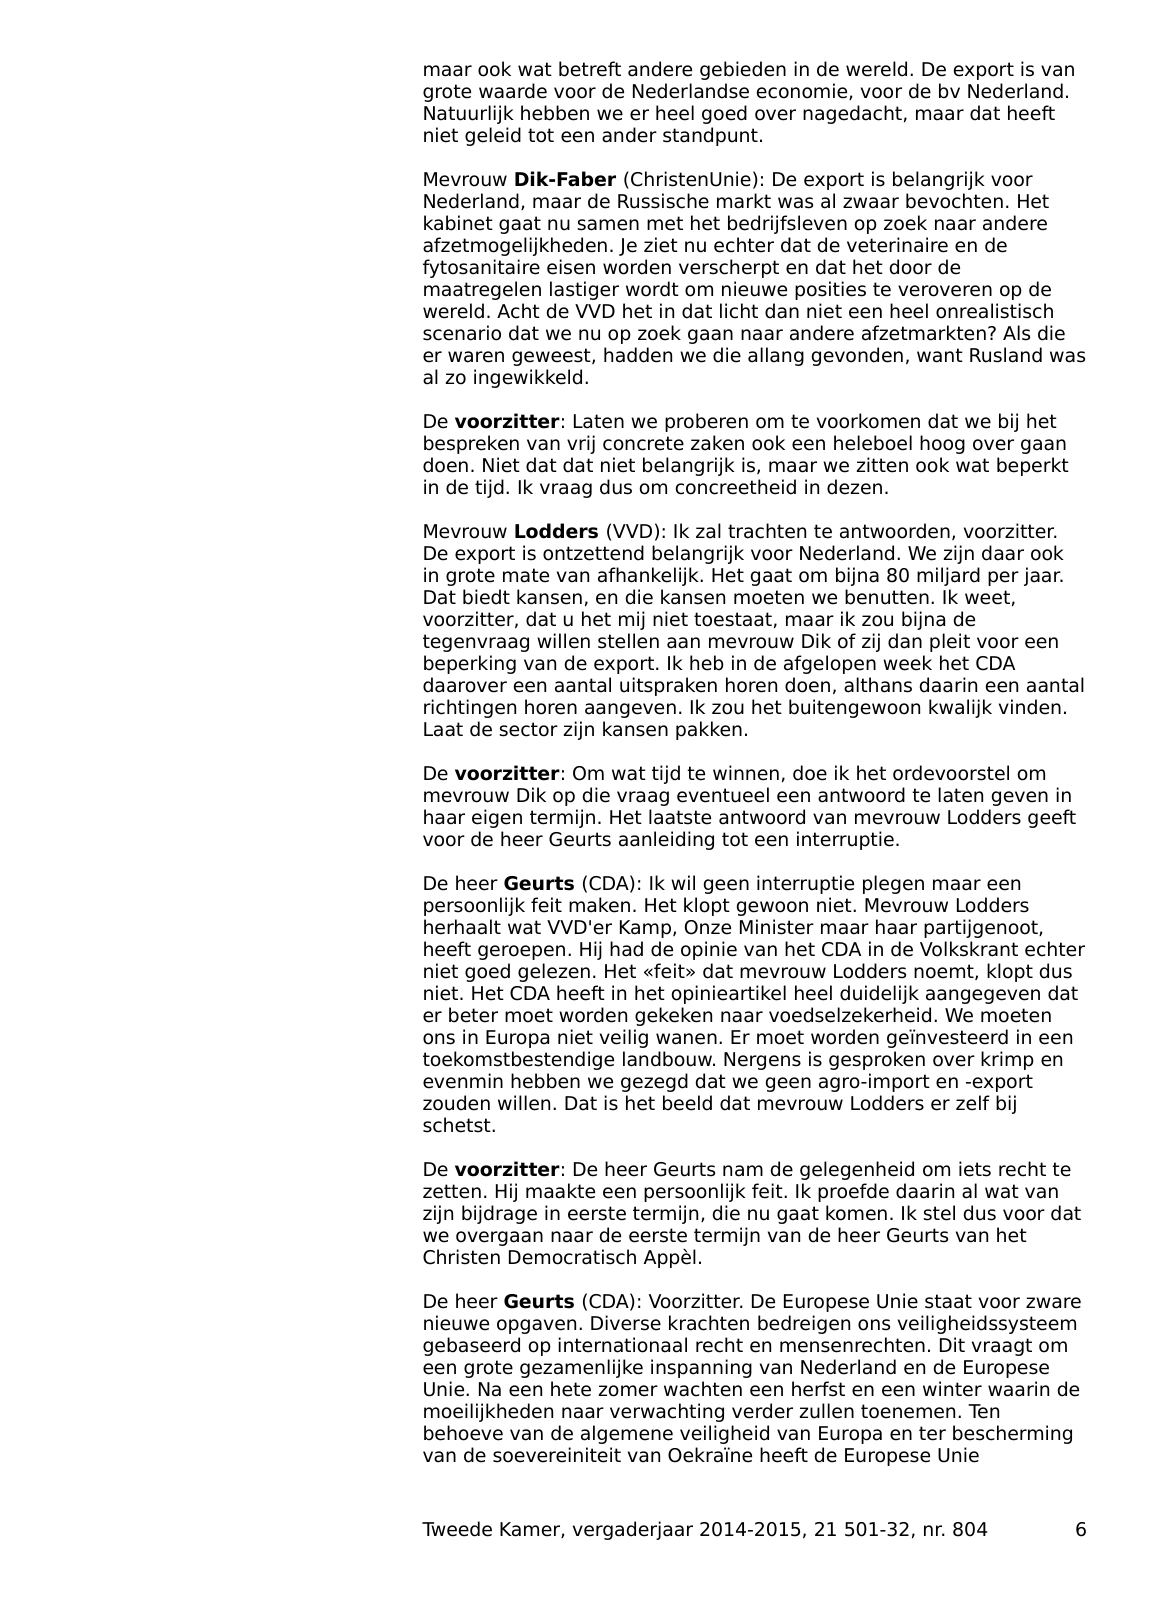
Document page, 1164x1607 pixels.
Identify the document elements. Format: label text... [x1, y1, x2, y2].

text De heer Geurts (CDA): Voorzitter. De Europese Unie staat voor zware nieuwe opgaven. Diverse krachten bedreigen ons veiligheidssysteem gebaseerd op internationaal recht en mensenrechten. Dit vraagt om een grote gezamenlijke inspanning van Nederland en de Europese Unie. Na een hete zomer wachten een herfst en een winter waarin de moeilijkheden naar verwachting verder zullen toenemen. Ten behoeve van de algemene veiligheid van Europa en ter bescherming van de soevereiniteit van Oekraïne heeft de Europese Unie [422, 1291, 1087, 1467]
text Mevrouw Lodders (VVD): Ik zal trachten te antwoorden, voorzitter. De export is ontzettend belangrijk voor Nederland. We zijn daar ook in grote mate van afhankelijk. Het gaat om bijna 80 miljard per jaar. Dat biedt kansen, en die kansen moeten we benutten. Ik weet, voorzitter, dat u het mij niet toestaat, maar ik zou bijna de tegenvraag willen stellen aan mevrouw Dik of zij dan pleit voor een beperking van de export. Ik heb in de afgelopen week het CDA daarover een aantal uitspraken horen doen, althans daarin een aantal richtingen horen aangeven. Ik zou het buitengewoon kwalijk vinden. Laat de sector zijn kansen pakken. [422, 521, 1087, 741]
text De voorzitter: De heer Geurts nam de gelegenheid om iets recht te zetten. Hij maakte een persoonlijk feit. Ik proefde daarin al wat van zijn bijdrage in eerste termijn, die nu gaat komen. Ik stel dus voor dat we overgaan naar de eerste termijn van de heer Geurts van het Christen Democratisch Appèl. [422, 1159, 1087, 1269]
text maar ook wat betreft andere gebieden in de wereld. De export is van grote waarde voor de Nederlandse economie, voor de bv Nederland. Natuurlijk hebben we er heel goed over nagedacht, maar dat heeft niet geleid tot een ander standpunt. [422, 59, 1087, 147]
text De heer Geurts (CDA): Ik wil geen interruptie plegen maar een persoonlijk feit maken. Het klopt gewoon niet. Mevrouw Lodders herhaalt wat VVD'er Kamp, Onze Minister maar haar partijgenoot, heeft geroepen. Hij had de opinie van het CDA in de Volkskrant echter niet goed gelezen. Het «feit» dat mevrouw Lodders noemt, klopt dus niet. Het CDA heeft in het opinieartikel heel duidelijk aangegeven dat er beter moet worden gekeken naar voedselzekerheid. We moeten ons in Europa niet veilig wanen. Er moet worden geïnvesteerd in een toekomstbestendige landbouw. Nergens is gesproken over krimp en evenmin hebben we gezegd dat we geen agro-import en -export zouden willen. Dat is het beeld dat mevrouw Lodders er zelf bij schetst. [422, 873, 1087, 1137]
text De voorzitter: Laten we proberen om te voorkomen dat we bij het bespreken van vrij concrete zaken ook een heleboel hoog over gaan doen. Niet dat dat niet belangrijk is, maar we zitten ook wat beperkt in de tijd. Ik vraag dus om concreetheid in dezen. [422, 411, 1087, 499]
text Mevrouw Dik-Faber (ChristenUnie): De export is belangrijk voor Nederland, maar de Russische markt was al zwaar bevochten. Het kabinet gaat nu samen met het bedrijfsleven op zoek naar andere afzetmogelijkheden. Je ziet nu echter dat de veterinaire en de fytosanitaire eisen worden verscherpt en dat het door de maatregelen lastiger wordt om nieuwe posities te veroveren op de wereld. Acht de VVD het in dat licht dan niet een heel onrealistisch scenario dat we nu op zoek gaan naar andere afzetmarkten? Als die er waren geweest, hadden we die allang gevonden, want Rusland was al zo ingewikkeld. [422, 169, 1087, 389]
text De voorzitter: Om wat tijd te winnen, doe ik het ordevoorstel om mevrouw Dik op die vraag eventueel een antwoord te laten geven in haar eigen termijn. Het laatste antwoord van mevrouw Lodders geeft voor de heer Geurts aanleiding tot een interruptie. [422, 763, 1087, 851]
